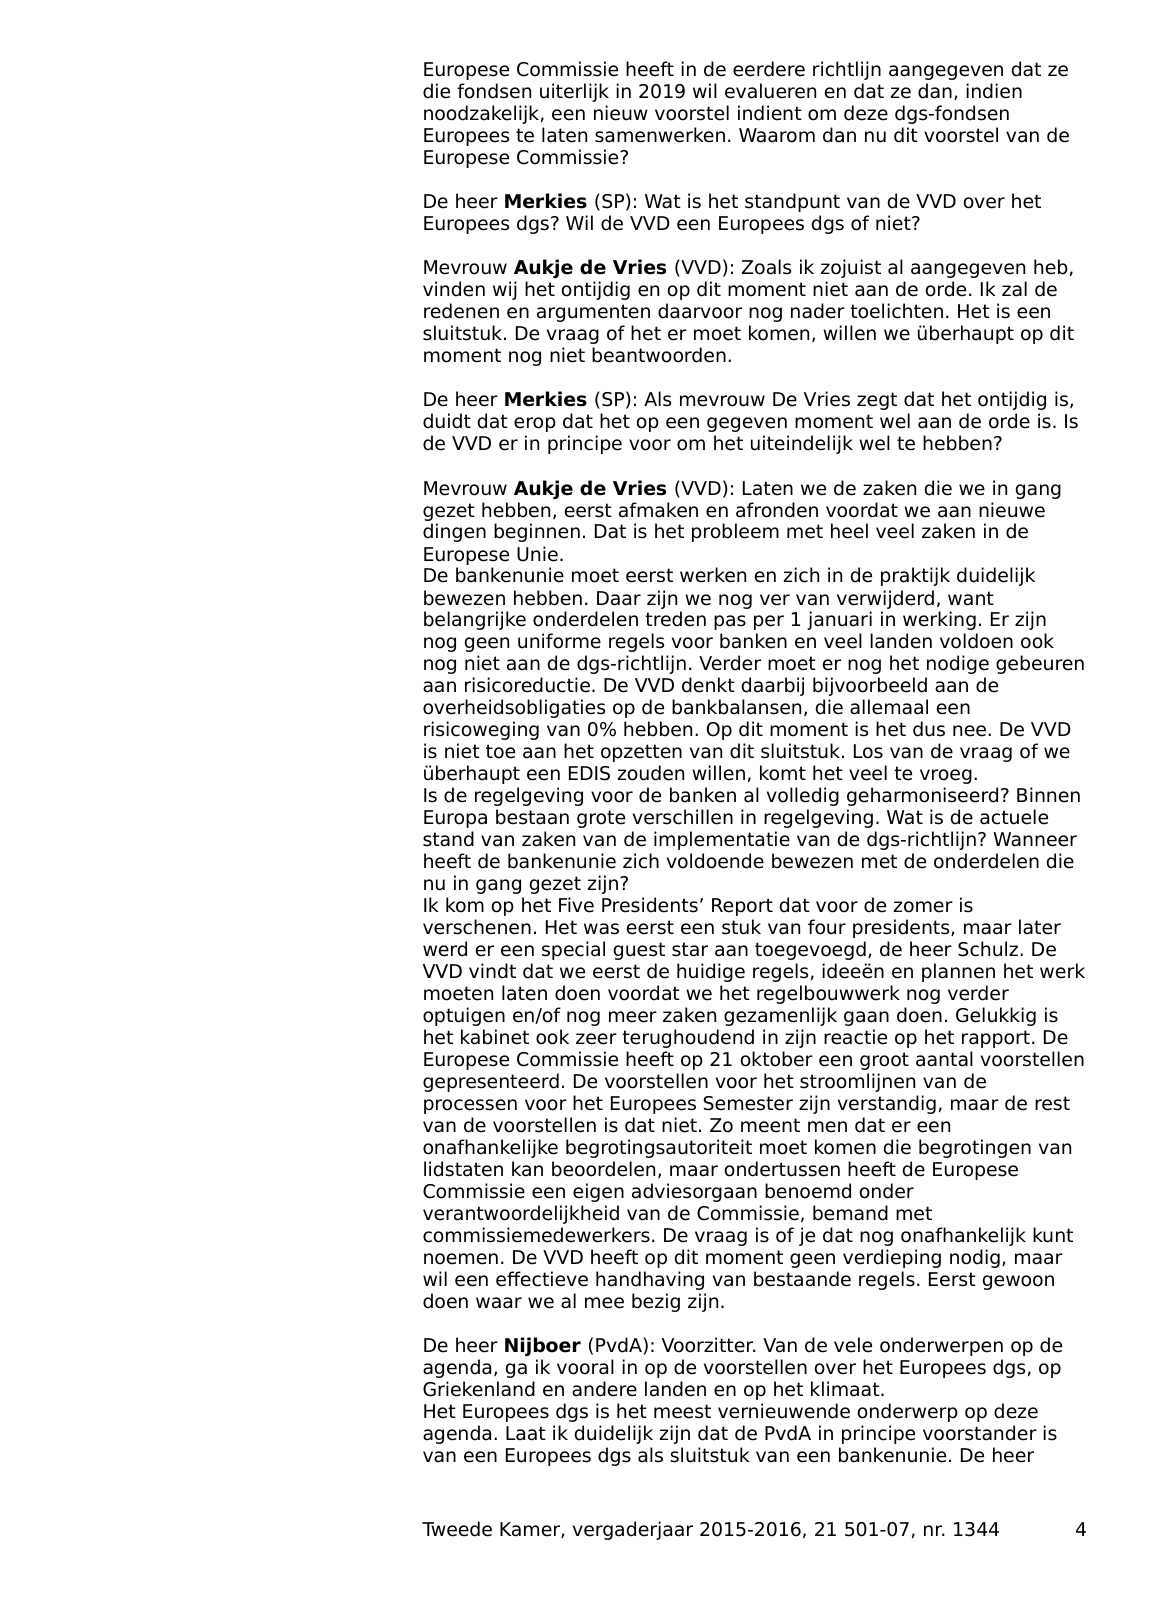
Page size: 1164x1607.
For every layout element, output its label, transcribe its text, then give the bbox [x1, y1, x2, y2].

text De bankenunie moet eerst werken en zich in de praktijk duidelijk bewezen hebben. Daar zijn we nog ver van verwijderd, want belangrijke onderdelen treden pas per 1 januari in werking. Er zijn nog geen uniforme regels voor banken en veel landen voldoen ook nog niet aan de dgs-richtlijn. Verder moet er nog het nodige gebeuren aan risicoreductie. De VVD denkt daarbij bijvoorbeeld aan de overheidsobligaties op de bankbalansen, die allemaal een risicoweging van 0% hebben. Op dit moment is het dus nee. De VVD is niet toe aan het opzetten van dit sluitstuk. Los van de vraag of we überhaupt een EDIS zouden willen, komt het veel te vroeg. [422, 565, 1087, 785]
text Mevrouw Aukje de Vries (VVD): Zoals ik zojuist al aangegeven heb, vinden wij het ontijdig en op dit moment niet aan de orde. Ik zal de redenen en argumenten daarvoor nog nader toelichten. Het is een sluitstuk. De vraag of het er moet komen, willen we überhaupt op dit moment nog niet beantwoorden. [422, 257, 1087, 367]
text Het Europees dgs is het meest vernieuwende onderwerp op deze agenda. Laat ik duidelijk zijn dat de PvdA in principe voorstander is van een Europees dgs als sluitstuk van een bankenunie. De heer [422, 1401, 1087, 1467]
text Mevrouw Aukje de Vries (VVD): Laten we de zaken die we in gang gezet hebben, eerst afmaken en afronden voordat we aan nieuwe dingen beginnen. Dat is het probleem met heel veel zaken in de Europese Unie. [422, 477, 1087, 565]
text De heer Merkies (SP): Als mevrouw De Vries zegt dat het ontijdig is, duidt dat erop dat het op een gegeven moment wel aan de orde is. Is de VVD er in principe voor om het uiteindelijk wel te hebben? [422, 389, 1087, 455]
text De heer Nijboer (PvdA): Voorzitter. Van de vele onderwerpen op de agenda, ga ik vooral in op de voorstellen over het Europees dgs, op Griekenland en andere landen en op het klimaat. [422, 1335, 1087, 1401]
text De heer Merkies (SP): Wat is het standpunt van de VVD over het Europees dgs? Wil de VVD een Europees dgs of niet? [422, 191, 1087, 235]
text Ik kom op het Five Presidents’ Report dat voor de zomer is verschenen. Het was eerst een stuk van four presidents, maar later werd er een special guest star aan toegevoegd, de heer Schulz. De VVD vindt dat we eerst de huidige regels, ideeën en plannen het werk moeten laten doen voordat we het regelbouwwerk nog verder optuigen en/of nog meer zaken gezamenlijk gaan doen. Gelukkig is het kabinet ook zeer terughoudend in zijn reactie op het rapport. De Europese Commissie heeft op 21 oktober een groot aantal voorstellen gepresenteerd. De voorstellen voor het stroomlijnen van de processen voor het Europees Semester zijn verstandig, maar de rest van de voorstellen is dat niet. Zo meent men dat er een onafhankelijke begrotingsautoriteit moet komen die begrotingen van lidstaten kan beoordelen, maar ondertussen heeft de Europese Commissie een eigen adviesorgaan benoemd onder verantwoordelijkheid van de Commissie, bemand met commissiemedewerkers. De vraag is of je dat nog onafhankelijk kunt noemen. De VVD heeft op dit moment geen verdieping nodig, maar wil een effectieve handhaving van bestaande regels. Eerst gewoon doen waar we al mee bezig zijn. [422, 895, 1087, 1313]
text Europese Commissie heeft in de eerdere richtlijn aangegeven dat ze die fondsen uiterlijk in 2019 wil evalueren en dat ze dan, indien noodzakelijk, een nieuw voorstel indient om deze dgs-fondsen Europees te laten samenwerken. Waarom dan nu dit voorstel van de Europese Commissie? [422, 59, 1087, 169]
text Is de regelgeving voor de banken al volledig geharmoniseerd? Binnen Europa bestaan grote verschillen in regelgeving. Wat is de actuele stand van zaken van de implementatie van de dgs-richtlijn? Wanneer heeft de bankenunie zich voldoende bewezen met de onderdelen die nu in gang gezet zijn? [422, 785, 1087, 895]
